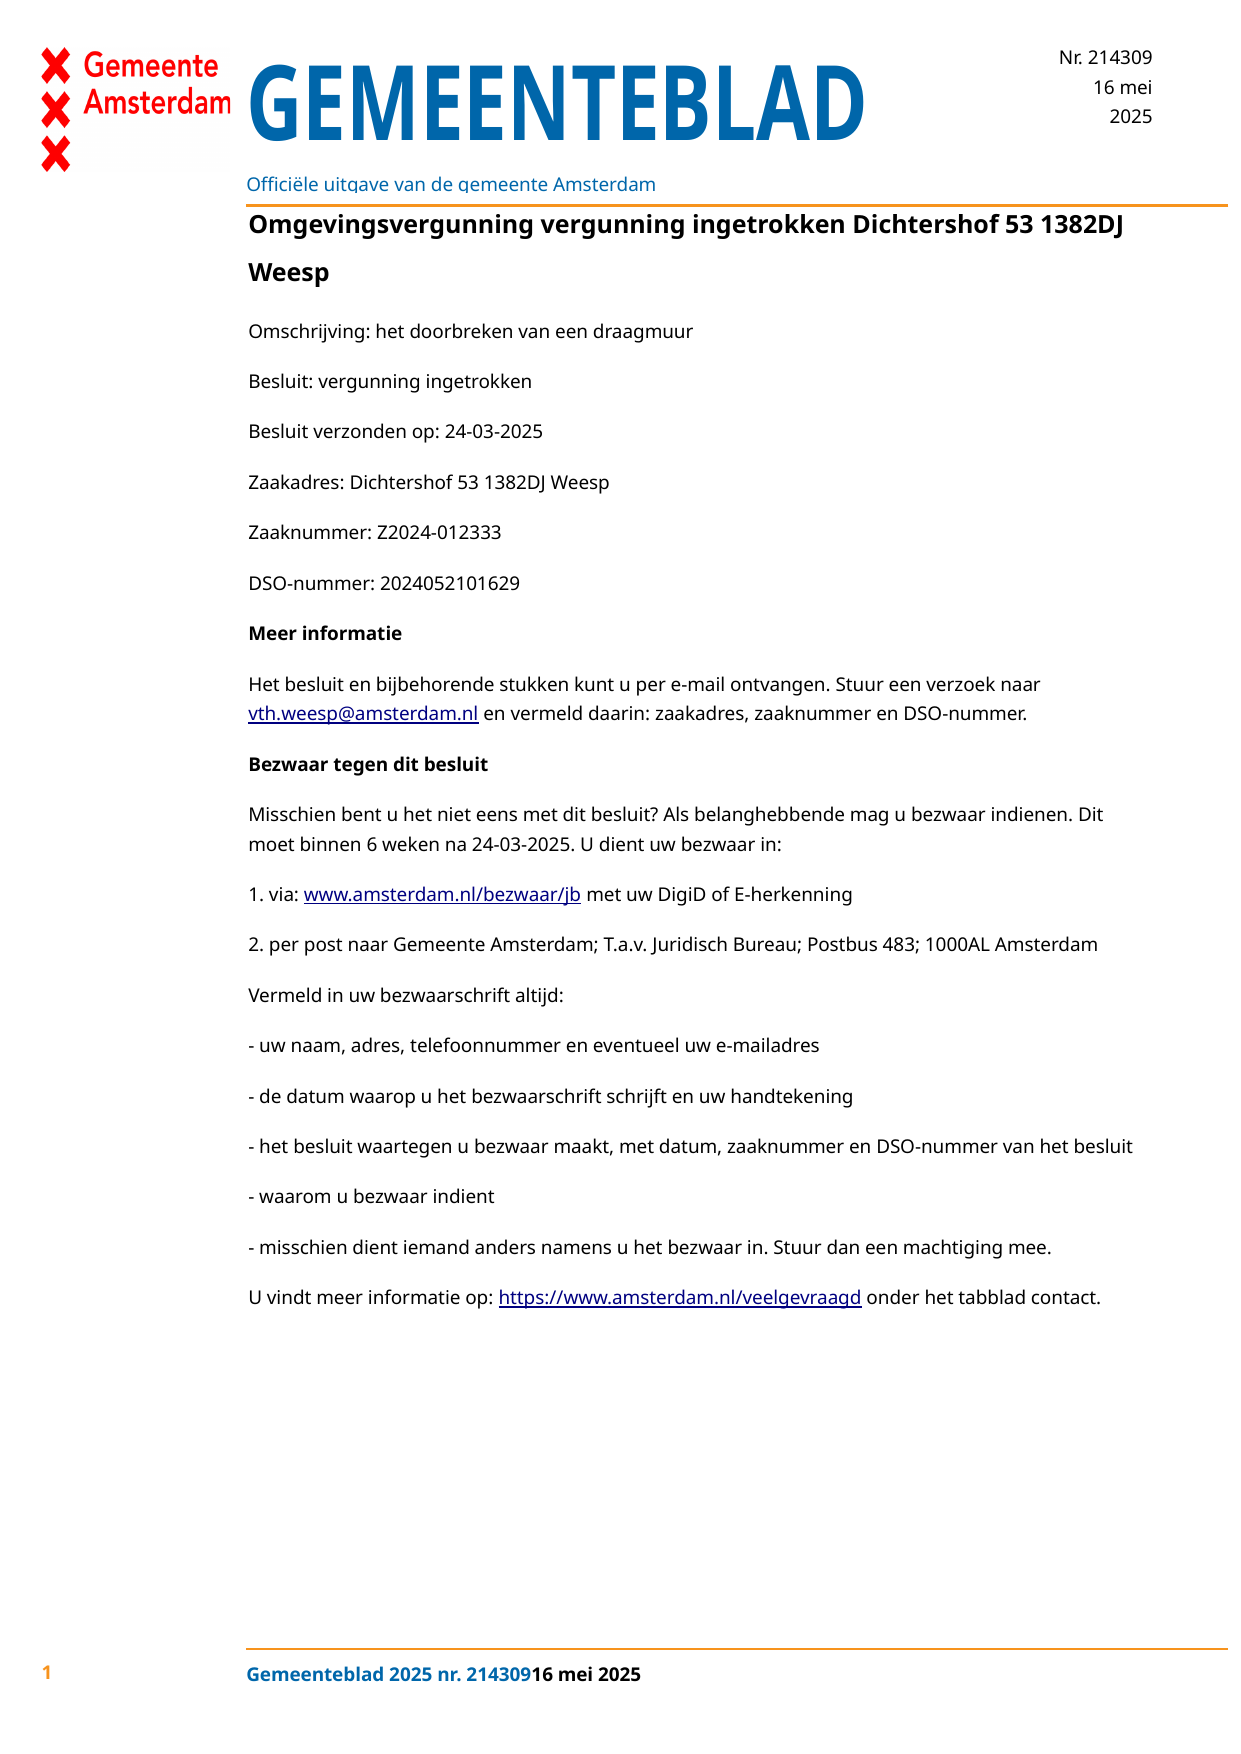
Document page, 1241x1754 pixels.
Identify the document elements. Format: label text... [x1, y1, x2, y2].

text U vindt meer informatie op: https://www.amsterdam.nl/veelgevraagd onder het tabblad contact. [248, 1284, 1152, 1310]
text Het besluit en bijbehorende stukken kunt u per e-mail ontvangen. Stuur een verzoek naar vth.weesp@amsterdam.nl en vermeld daarin: zaakadres, zaaknummer en DSO-nummer. [248, 671, 1152, 726]
text Zaaknummer: Z2024-012333 [248, 519, 1152, 545]
text 2. per post naar Gemeente Amsterdam; T.a.v. Juridisch Bureau; Postbus 483; 1000AL Amsterdam [248, 932, 1152, 957]
text Omgevingsvergunning vergunning ingetrokken Dichtershof 53 1382DJ Weesp [248, 207, 1152, 288]
text - waarom u bezwaar indient [248, 1184, 1152, 1209]
text Meer informatie [248, 620, 1152, 646]
text Vermeld in uw bezwaarschrift altijd: [248, 982, 1152, 1008]
text - het besluit waartegen u bezwaar maakt, met datum, zaaknummer en DSO-nummer van het besluit [248, 1133, 1152, 1159]
text Bezwaar tegen dit besluit [248, 751, 1152, 777]
text DSO-nummer: 2024052101629 [248, 570, 1152, 596]
text Besluit: vergunning ingetrokken [248, 368, 1152, 394]
text 1. via: www.amsterdam.nl/bezwaar/jb met uw DigiD of E-herkenning [248, 881, 1152, 907]
text - de datum waarop u het bezwaarschrift schrijft en uw handtekening [248, 1083, 1152, 1109]
text Besluit verzonden op: 24-03-2025 [248, 419, 1152, 444]
text Zaakadres: Dichtershof 53 1382DJ Weesp [248, 469, 1152, 495]
text Misschien bent u het niet eens met dit besluit? Als belanghebbende mag u bezwaar indienen. Dit moet binnen 6 weken na 24-03-2025. U dient uw bezwaar in: [248, 801, 1152, 857]
text Omschrijving: het doorbreken van een draagmuur [248, 318, 1152, 344]
picture [41, 47, 231, 172]
text - misschien dient iemand anders namens u het bezwaar in. Stuur dan een machtiging mee. [248, 1234, 1152, 1260]
text - uw naam, adres, telefoonnummer en eventueel uw e-mailadres [248, 1032, 1152, 1058]
